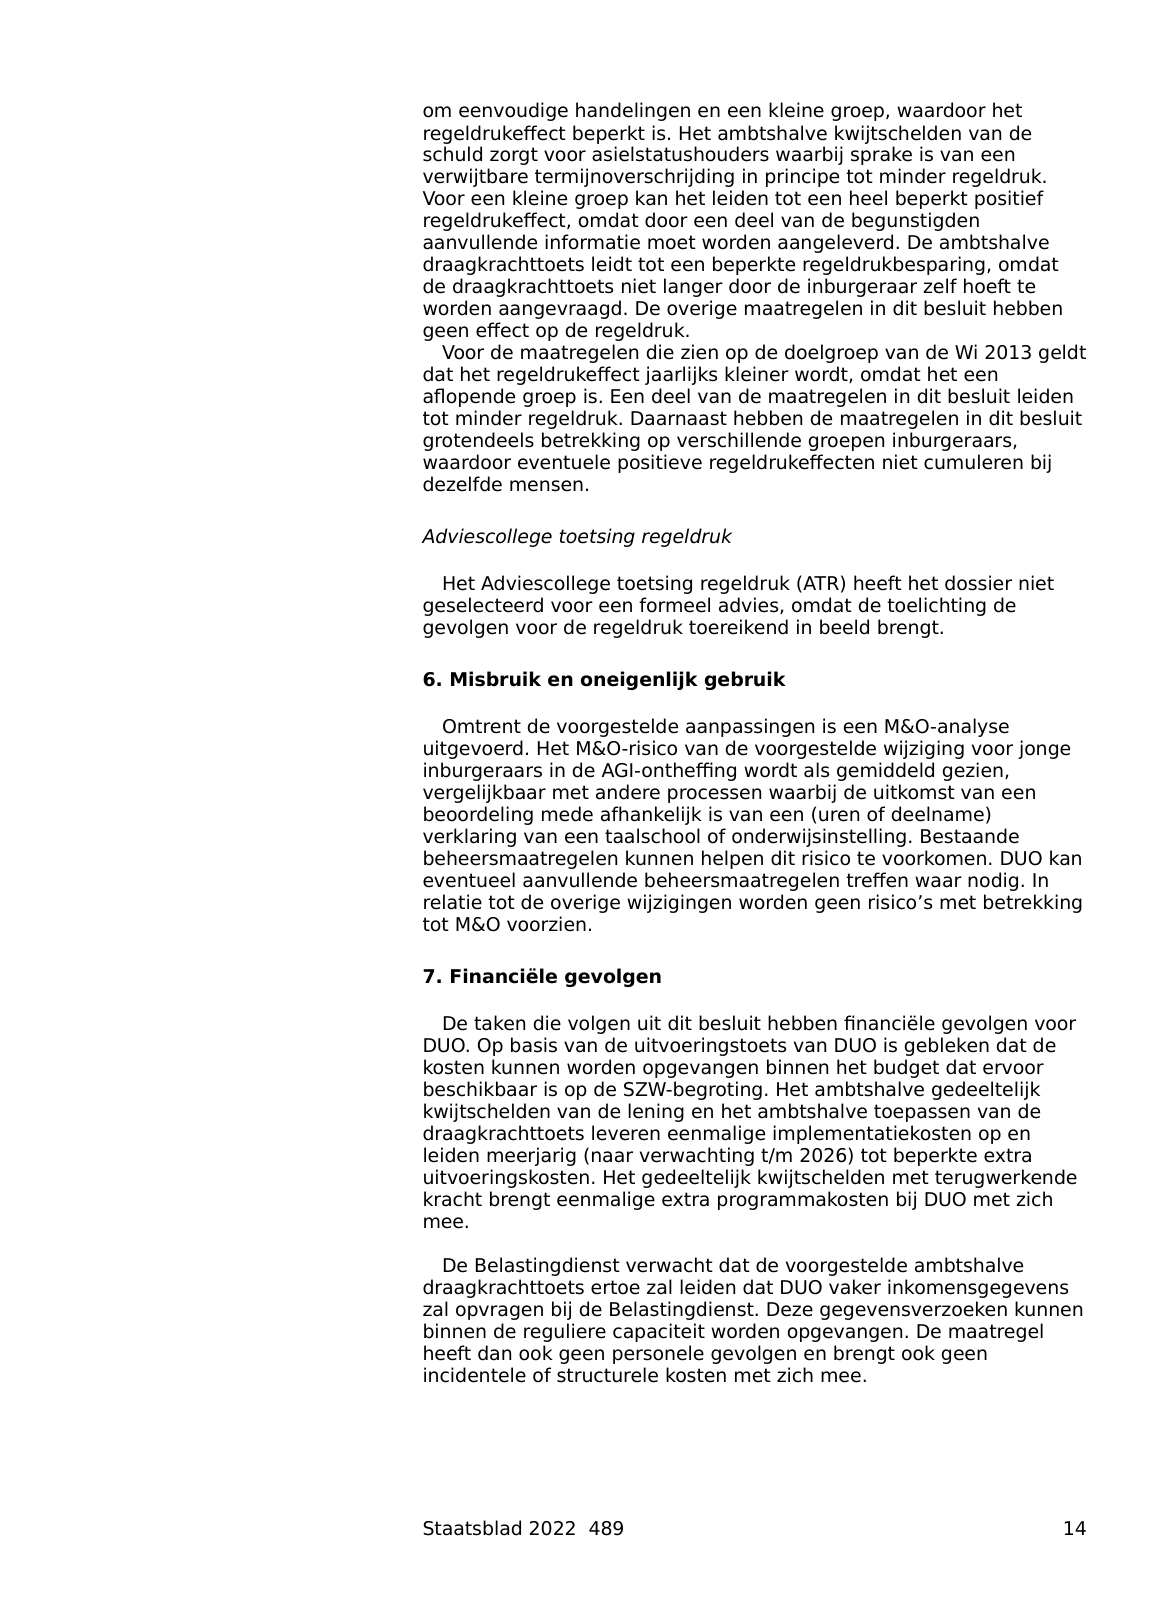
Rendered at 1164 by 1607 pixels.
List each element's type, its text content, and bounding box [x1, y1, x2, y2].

text De Belastingdienst verwacht dat de voorgestelde ambtshalve draagkrachttoets ertoe zal leiden dat DUO vaker inkomensgegevens zal opvragen bij de Belastingdienst. Deze gegevensverzoeken kunnen binnen de reguliere capaciteit worden opgevangen. De maatregel heeft dan ook geen personele gevolgen en brengt ook geen incidentele of structurele kosten met zich mee. [422, 1255, 1087, 1387]
subtitle 6. Misbruik en oneigenlijk gebruik [422, 669, 1087, 691]
text Het Adviescollege toetsing regeldruk (ATR) heeft het dossier niet geselecteerd voor een formeel advies, omdat de toelichting de gevolgen voor de regeldruk toereikend in beeld brengt. [422, 573, 1087, 639]
text om eenvoudige handelingen en een kleine groep, waardoor het regeldrukeffect beperkt is. Het ambtshalve kwijtschelden van de schuld zorgt voor asielstatushouders waarbij sprake is van een verwijtbare termijnoverschrijding in principe tot minder regeldruk. Voor een kleine groep kan het leiden tot een heel beperkt positief regeldrukeffect, omdat door een deel van de begunstigden aanvullende informatie moet worden aangeleverd. De ambtshalve draagkrachttoets leidt tot een beperkte regeldrukbesparing, omdat de draagkrachttoets niet langer door de inburgeraar zelf hoeft te worden aangevraagd. De overige maatregelen in dit besluit hebben geen effect op de regeldruk. [422, 100, 1087, 342]
text Omtrent de voorgestelde aanpassingen is een M&O-analyse uitgevoerd. Het M&O-risico van de voorgestelde wijziging voor jonge inburgeraars in de AGI-ontheffing wordt als gemiddeld gezien, vergelijkbaar met andere processen waarbij de uitkomst van een beoordeling mede afhankelijk is van een (uren of deelname) verklaring van een taalschool of onderwijsinstelling. Bestaande beheersmaatregelen kunnen helpen dit risico te voorkomen. DUO kan eventueel aanvullende beheersmaatregelen treffen waar nodig. In relatie tot de overige wijzigingen worden geen risico’s met betrekking tot M&O voorzien. [422, 716, 1087, 936]
text Voor de maatregelen die zien op de doelgroep van de Wi 2013 geldt dat het regeldrukeffect jaarlijks kleiner wordt, omdat het een aflopende groep is. Een deel van de maatregelen in dit besluit leiden tot minder regeldruk. Daarnaast hebben de maatregelen in dit besluit grotendeels betrekking op verschillende groepen inburgeraars, waardoor eventuele positieve regeldrukeffecten niet cumuleren bij dezelfde mensen. [422, 342, 1087, 496]
text De taken die volgen uit dit besluit hebben financiële gevolgen voor DUO. Op basis van de uitvoeringstoets van DUO is gebleken dat de kosten kunnen worden opgevangen binnen het budget dat ervoor beschikbaar is op de SZW-begroting. Het ambtshalve gedeeltelijk kwijtschelden van de lening en het ambtshalve toepassen van de draagkrachttoets leveren eenmalige implementatiekosten op en leiden meerjarig (naar verwachting t/m 2026) tot beperkte extra uitvoeringskosten. Het gedeeltelijk kwijtschelden met terugwerkende kracht brengt eenmalige extra programmakosten bij DUO met zich mee. [422, 1013, 1087, 1232]
subtitle Adviescollege toetsing regeldruk [422, 526, 1087, 548]
subtitle 7. Financiële gevolgen [422, 966, 1087, 988]
